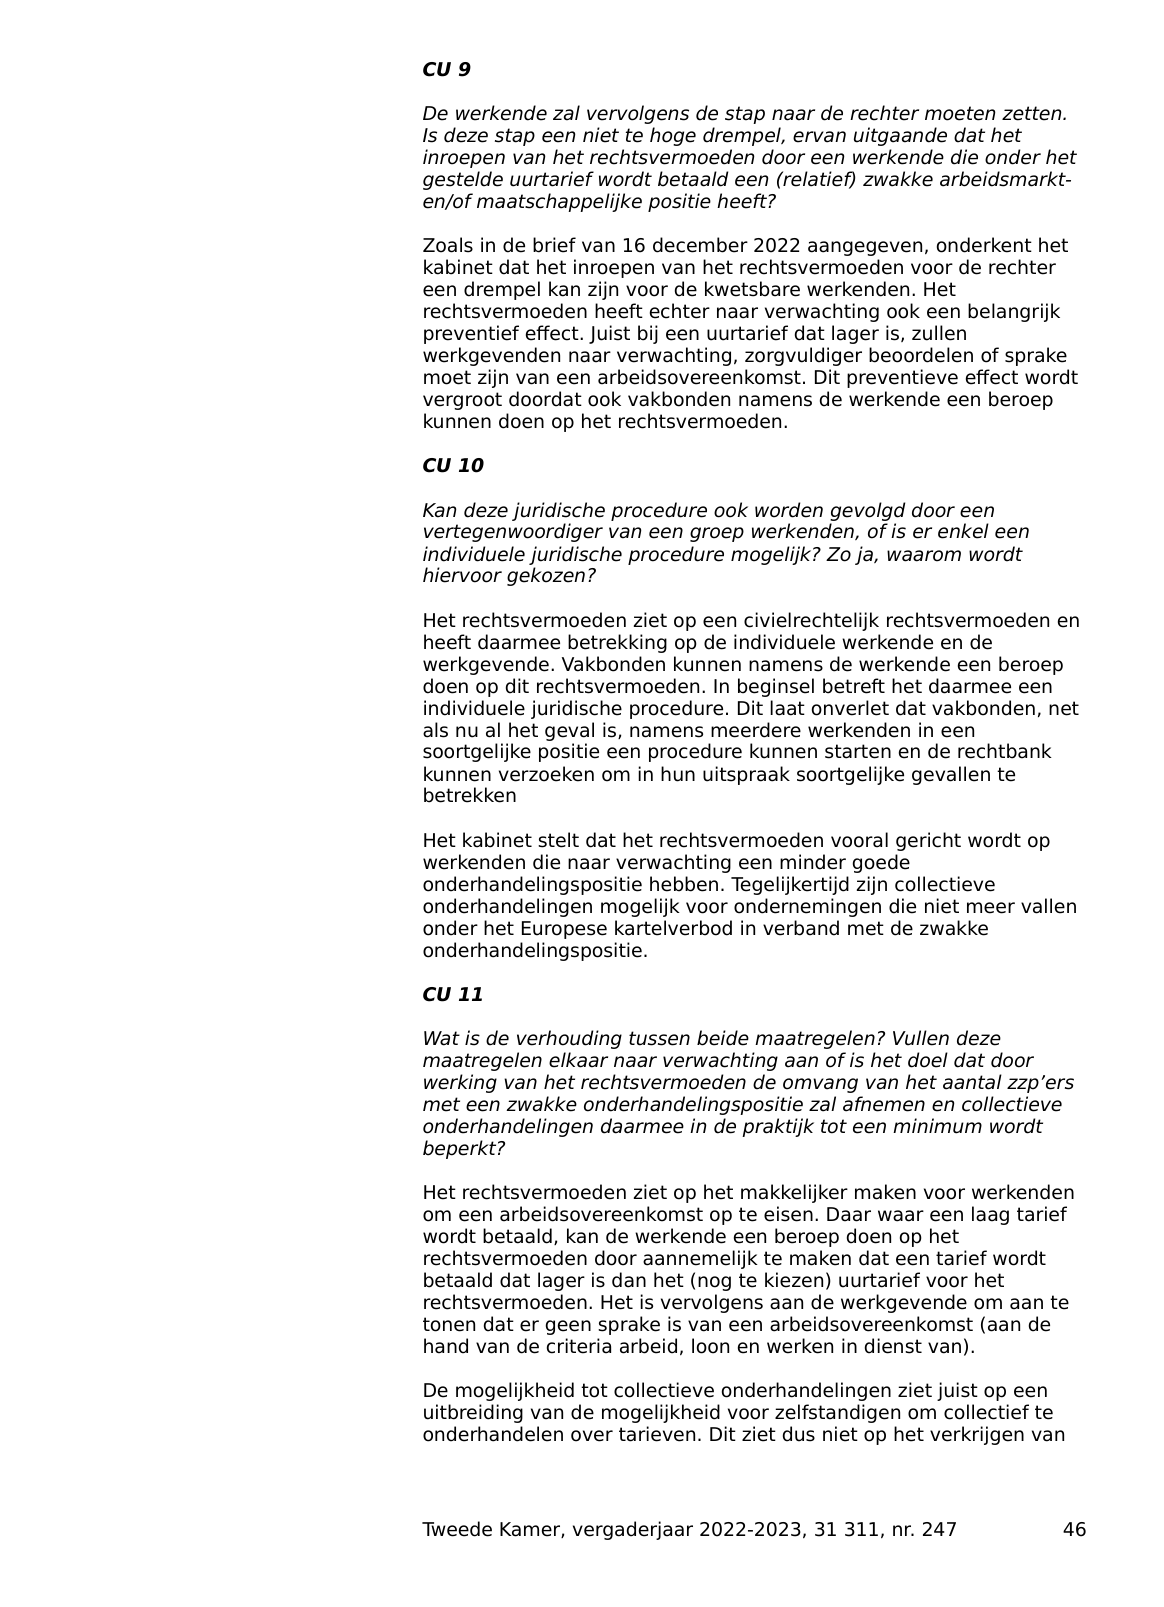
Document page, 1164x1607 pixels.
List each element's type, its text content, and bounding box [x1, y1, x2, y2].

text Kan deze juridische procedure ook worden gevolgd door een vertegenwoordiger van een groep werkenden, of is er enkel een individuele juridische procedure mogelijk? Zo ja, waarom wordt hiervoor gekozen? [422, 499, 1087, 587]
text Het rechtsvermoeden ziet op een civielrechtelijk rechtsvermoeden en heeft daarmee betrekking op de individuele werkende en de werkgevende. Vakbonden kunnen namens de werkende een beroep doen op dit rechtsvermoeden. In beginsel betreft het daarmee een individuele juridische procedure. Dit laat onverlet dat vakbonden, net als nu al het geval is, namens meerdere werkenden in een soortgelijke positie een procedure kunnen starten en de rechtbank kunnen verzoeken om in hun uitspraak soortgelijke gevallen te betrekken [422, 609, 1087, 807]
subtitle CU 10 [422, 455, 1087, 477]
text Zoals in de brief van 16 december 2022 aangegeven, onderkent het kabinet dat het inroepen van het rechtsvermoeden voor de rechter een drempel kan zijn voor de kwetsbare werkenden. Het rechtsvermoeden heeft echter naar verwachting ook een belangrijk preventief effect. Juist bij een uurtarief dat lager is, zullen werkgevenden naar verwachting, zorgvuldiger beoordelen of sprake moet zijn van een arbeidsovereenkomst. Dit preventieve effect wordt vergroot doordat ook vakbonden namens de werkende een beroep kunnen doen op het rechtsvermoeden. [422, 235, 1087, 433]
text Het kabinet stelt dat het rechtsvermoeden vooral gericht wordt op werkenden die naar verwachting een minder goede onderhandelingspositie hebben. Tegelijkertijd zijn collectieve onderhandelingen mogelijk voor ondernemingen die niet meer vallen onder het Europese kartelverbod in verband met de zwakke onderhandelingspositie. [422, 829, 1087, 961]
text De mogelijkheid tot collectieve onderhandelingen ziet juist op een uitbreiding van de mogelijkheid voor zelfstandigen om collectief te onderhandelen over tarieven. Dit ziet dus niet op het verkrijgen van [422, 1380, 1087, 1446]
subtitle CU 11 [422, 984, 1087, 1006]
subtitle CU 9 [422, 59, 1087, 81]
text Het rechtsvermoeden ziet op het makkelijker maken voor werkenden om een arbeidsovereenkomst op te eisen. Daar waar een laag tarief wordt betaald, kan de werkende een beroep doen op het rechtsvermoeden door aannemelijk te maken dat een tarief wordt betaald dat lager is dan het (nog te kiezen) uurtarief voor het rechtsvermoeden. Het is vervolgens aan de werkgevende om aan te tonen dat er geen sprake is van een arbeidsovereenkomst (aan de hand van de criteria arbeid, loon en werken in dienst van). [422, 1182, 1087, 1358]
text De werkende zal vervolgens de stap naar de rechter moeten zetten. Is deze stap een niet te hoge drempel, ervan uitgaande dat het inroepen van het rechtsvermoeden door een werkende die onder het gestelde uurtarief wordt betaald een (relatief) zwakke arbeidsmarkt- en/of maatschappelijke positie heeft? [422, 103, 1087, 213]
text Wat is de verhouding tussen beide maatregelen? Vullen deze maatregelen elkaar naar verwachting aan of is het doel dat door werking van het rechtsvermoeden de omvang van het aantal zzp’ers met een zwakke onderhandelingspositie zal afnemen en collectieve onderhandelingen daarmee in de praktijk tot een minimum wordt beperkt? [422, 1028, 1087, 1160]
